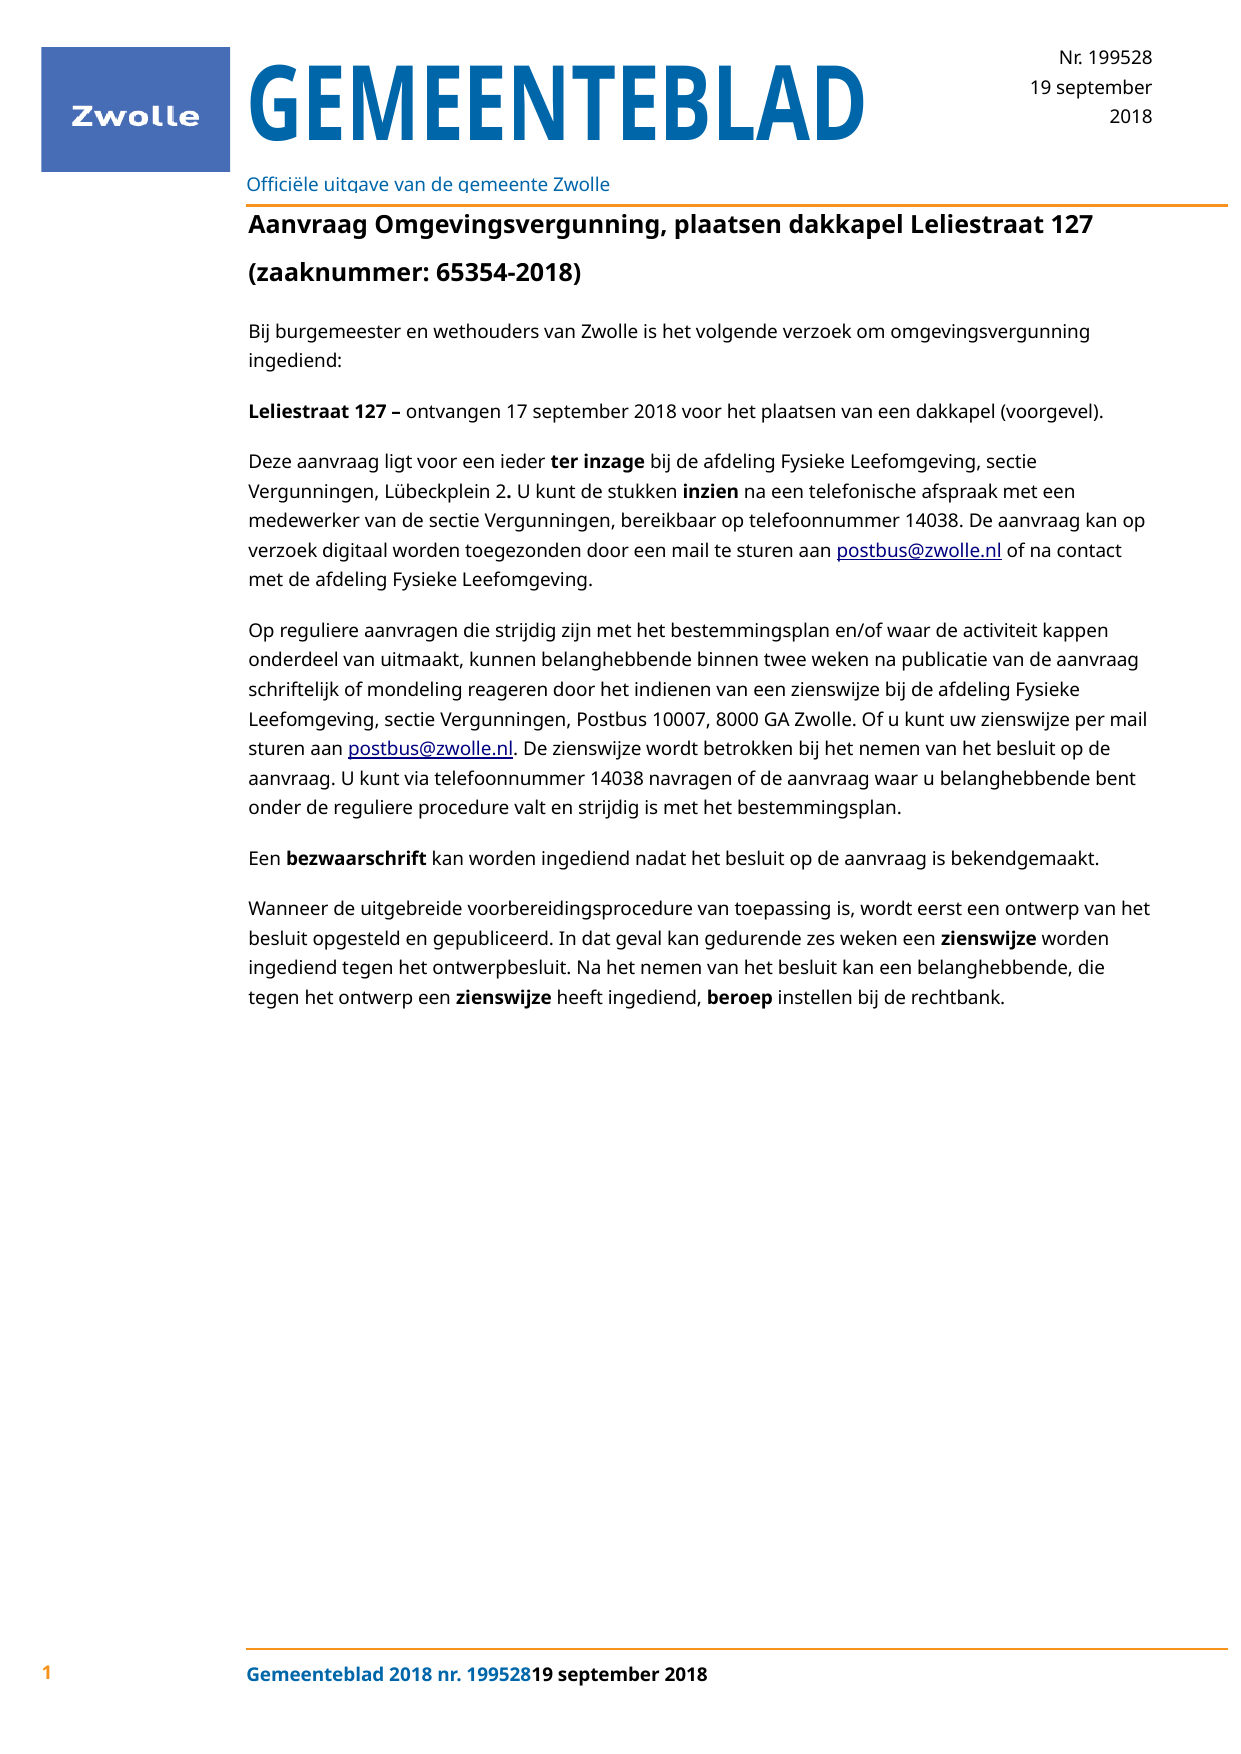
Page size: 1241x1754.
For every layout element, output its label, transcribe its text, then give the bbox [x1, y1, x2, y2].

text Wanneer de uitgebreide voorbereidingsprocedure van toepassing is, wordt eerst een ontwerp van het besluit opgesteld en gepubliceerd. In dat geval kan gedurende zes weken een zienswijze worden ingediend tegen het ontwerpbesluit. Na het nemen van het besluit kan een belanghebbende, die tegen het ontwerp een zienswijze heeft ingediend, beroep instellen bij de rechtbank. [248, 895, 1152, 1010]
text Deze aanvraag ligt voor een ieder ter inzage bij de afdeling Fysieke Leefomgeving, sectie Vergunningen, Lübeckplein 2. U kunt de stukken inzien na een telefonische afspraak met een medewerker van de sectie Vergunningen, bereikbaar op telefoonnummer 14038. De aanvraag kan op verzoek digitaal worden toegezonden door een mail te sturen aan postbus@zwolle.nl of na contact met de afdeling Fysieke Leefomgeving. [248, 448, 1152, 592]
text Bij burgemeester en wethouders van Zwolle is het volgende verzoek om omgevingsvergunning ingediend: [248, 318, 1152, 373]
text Een bezwaarschrift kan worden ingediend nadat het besluit op de aanvraag is bekendgemaakt. [248, 845, 1152, 871]
text Aanvraag Omgevingsvergunning, plaatsen dakkapel Leliestraat 127 (zaaknummer: 65354-2018) [248, 207, 1152, 288]
text Op reguliere aanvragen die strijdig zijn met het bestemmingsplan en/of waar de activiteit kappen onderdeel van uitmaakt, kunnen belanghebbende binnen twee weken na publicatie van de aanvraag schriftelijk of mondeling reageren door het indienen van een zienswijze bij de afdeling Fysieke Leefomgeving, sectie Vergunningen, Postbus 10007, 8000 GA Zwolle. Of u kunt uw zienswijze per mail sturen aan postbus@zwolle.nl. De zienswijze wordt betrokken bij het nemen van het besluit op de aanvraag. U kunt via telefoonnummer 14038 navragen of de aanvraag waar u belanghebbende bent onder de reguliere procedure valt en strijdig is met het bestemmingsplan. [248, 617, 1152, 820]
picture [41, 47, 231, 172]
text Leliestraat 127 – ontvangen 17 september 2018 voor het plaatsen van een dakkapel (voorgevel). [248, 398, 1152, 424]
